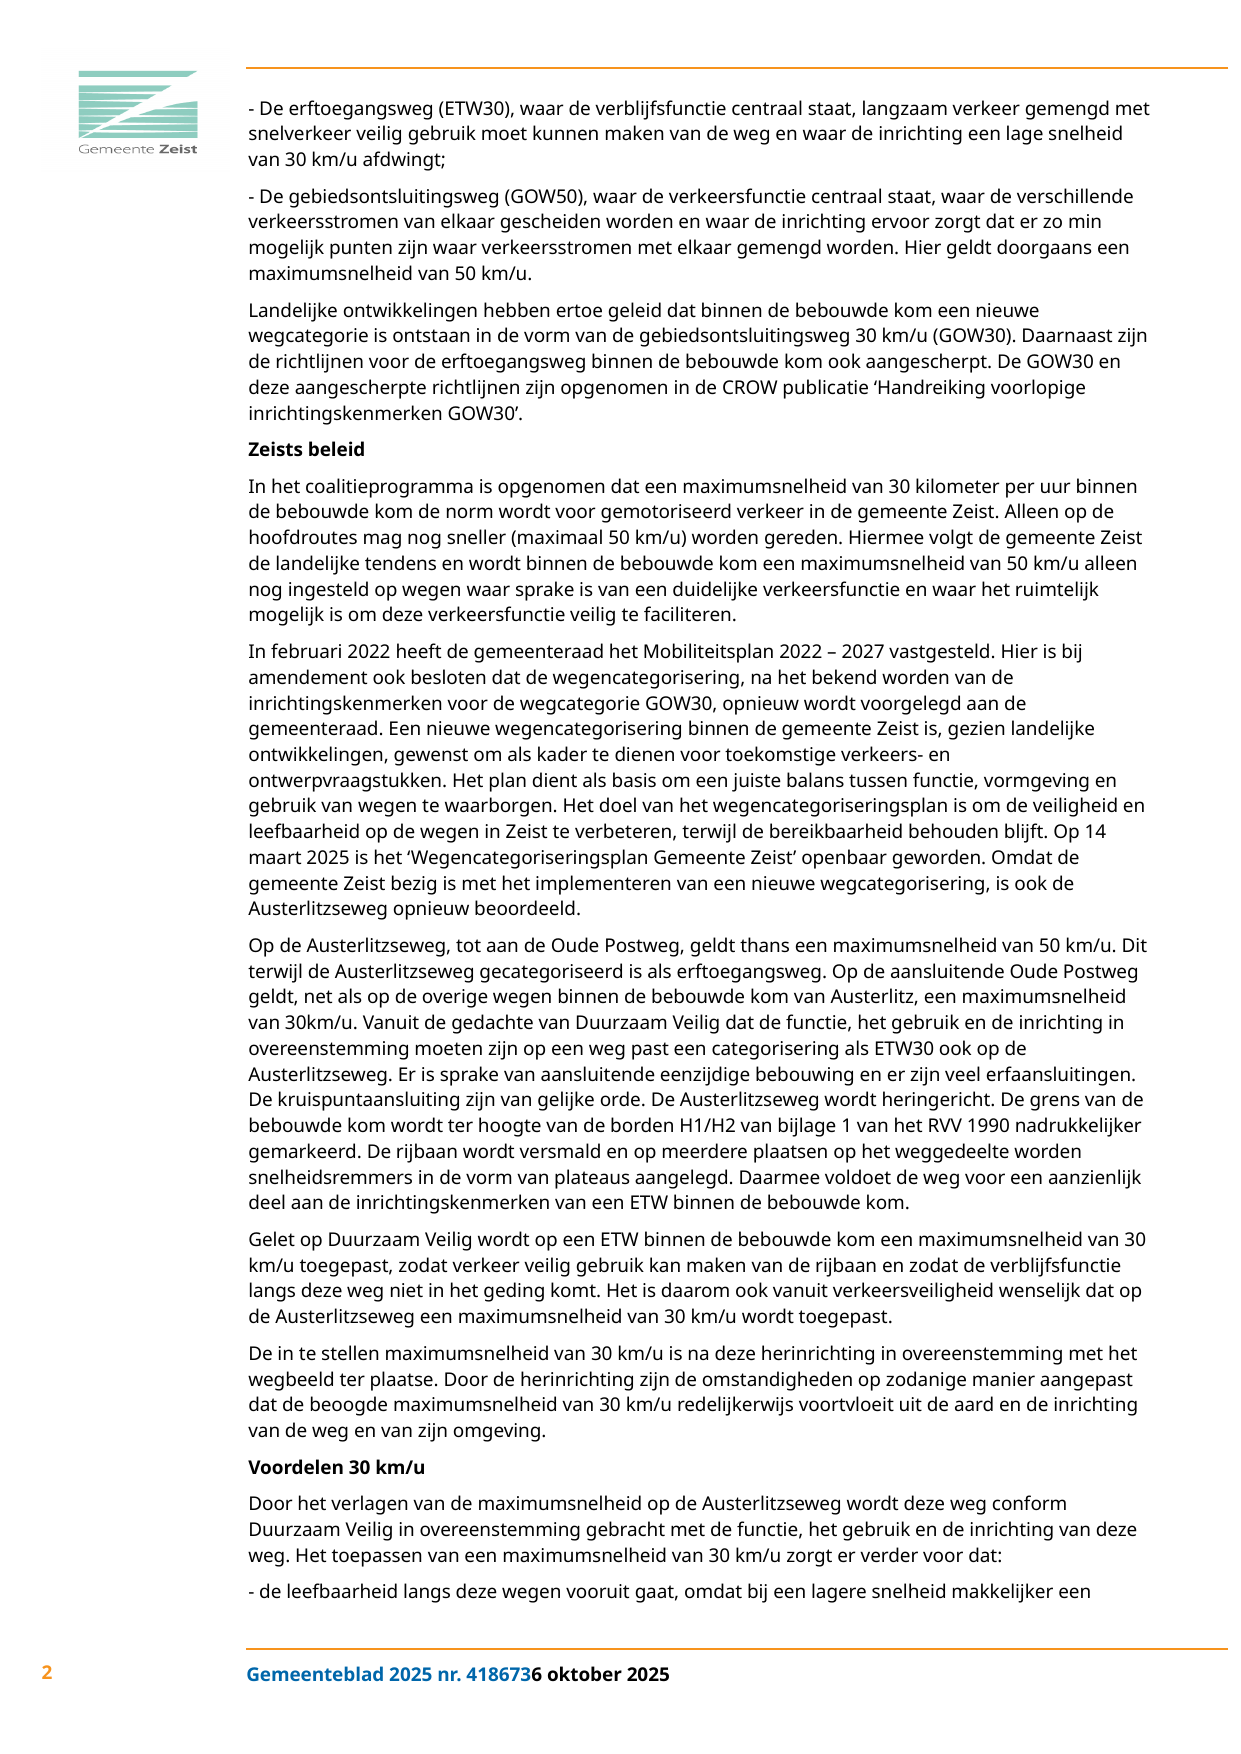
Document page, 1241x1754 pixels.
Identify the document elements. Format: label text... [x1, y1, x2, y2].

text - De erftoegangsweg (ETW30), waar de verblijfsfunctie centraal staat, langzaam verkeer gemengd met snelverkeer veilig gebruik moet kunnen maken van de weg en waar de inrichting een lage snelheid van 30 km/u afdwingt; [248, 95, 1152, 172]
picture [41, 47, 231, 172]
text In het coalitieprogramma is opgenomen dat een maximumsnelheid van 30 kilometer per uur binnen de bebouwde kom de norm wordt voor gemotoriseerd verkeer in de gemeente Zeist. Alleen op de hoofdroutes mag nog sneller (maximaal 50 km/u) worden gereden. Hiermee volgt de gemeente Zeist de landelijke tendens en wordt binnen de bebouwde kom een maximumsnelheid van 50 km/u alleen nog ingesteld op wegen waar sprake is van een duidelijke verkeersfunctie en waar het ruimtelijk mogelijk is om deze verkeersfunctie veilig te faciliteren. [248, 473, 1152, 627]
text De in te stellen maximumsnelheid van 30 km/u is na deze herinrichting in overeenstemming met het wegbeeld ter plaatse. Door de herinrichting zijn de omstandigheden op zodanige manier aangepast dat de beoogde maximumsnelheid van 30 km/u redelijkerwijs voortvloeit uit de aard en de inrichting van de weg en van zijn omgeving. [248, 1340, 1152, 1443]
text In februari 2022 heeft de gemeenteraad het Mobiliteitsplan 2022 – 2027 vastgesteld. Hier is bij amendement ook besloten dat de wegencategorisering, na het bekend worden van de inrichtingskenmerken voor de wegcategorie GOW30, opnieuw wordt voorgelegd aan de gemeenteraad. Een nieuwe wegencategorisering binnen de gemeente Zeist is, gezien landelijke ontwikkelingen, gewenst om als kader te dienen voor toekomstige verkeers- en ontwerpvraagstukken. Het plan dient als basis om een juiste balans tussen functie, vormgeving en gebruik van wegen te waarborgen. Het doel van het wegencategoriseringsplan is om de veiligheid en leefbaarheid op de wegen in Zeist te verbeteren, terwijl de bereikbaarheid behouden blijft. Op 14 maart 2025 is het ‘Wegencategoriseringsplan Gemeente Zeist’ openbaar geworden. Omdat de gemeente Zeist bezig is met het implementeren van een nieuwe wegcategorisering, is ook de Austerlitzseweg opnieuw beoordeeld. [248, 638, 1152, 921]
text Gelet op Duurzaam Veilig wordt op een ETW binnen de bebouwde kom een maximumsnelheid van 30 km/u toegepast, zodat verkeer veilig gebruik kan maken van de rijbaan en zodat de verblijfsfunctie langs deze weg niet in het geding komt. Het is daarom ook vanuit verkeersveiligheid wenselijk dat op de Austerlitzseweg een maximumsnelheid van 30 km/u wordt toegepast. [248, 1226, 1152, 1329]
text - De gebiedsontsluitingsweg (GOW50), waar de verkeersfunctie centraal staat, waar de verschillende verkeersstromen van elkaar gescheiden worden en waar de inrichting ervoor zorgt dat er zo min mogelijk punten zijn waar verkeersstromen met elkaar gemengd worden. Hier geldt doorgaans een maximumsnelheid van 50 km/u. [248, 183, 1152, 286]
text Zeists beleid [248, 436, 1152, 462]
text Voordelen 30 km/u [248, 1454, 1152, 1480]
text - de leefbaarheid langs deze wegen vooruit gaat, omdat bij een lagere snelheid makkelijker een [248, 1579, 1152, 1604]
text Door het verlagen van de maximumsnelheid op de Austerlitzseweg wordt deze weg conform Duurzaam Veilig in overeenstemming gebracht met de functie, het gebruik en de inrichting van deze weg. Het toepassen van een maximumsnelheid van 30 km/u zorgt er verder voor dat: [248, 1491, 1152, 1568]
text Op de Austerlitzseweg, tot aan de Oude Postweg, geldt thans een maximumsnelheid van 50 km/u. Dit terwijl de Austerlitzseweg gecategoriseerd is als erftoegangsweg. Op de aansluitende Oude Postweg geldt, net als op de overige wegen binnen de bebouwde kom van Austerlitz, een maximumsnelheid van 30km/u. Vanuit de gedachte van Duurzaam Veilig dat de functie, het gebruik en de inrichting in overeenstemming moeten zijn op een weg past een categorisering als ETW30 ook op de Austerlitzseweg. Er is sprake van aansluitende eenzijdige bebouwing en er zijn veel erfaansluitingen. De kruispuntaansluiting zijn van gelijke orde. De Austerlitzseweg wordt heringericht. De grens van de bebouwde kom wordt ter hoogte van de borden H1/H2 van bijlage 1 van het RVV 1990 nadrukkelijker gemarkeerd. De rijbaan wordt versmald en op meerdere plaatsen op het weggedeelte worden snelheidsremmers in de vorm van plateaus aangelegd. Daarmee voldoet de weg voor een aanzienlijk deel aan de inrichtingskenmerken van een ETW binnen de bebouwde kom. [248, 932, 1152, 1215]
text Landelijke ontwikkelingen hebben ertoe geleid dat binnen de bebouwde kom een nieuwe wegcategorie is ontstaan in de vorm van de gebiedsontsluitingsweg 30 km/u (GOW30). Daarnaast zijn de richtlijnen voor de erftoegangsweg binnen de bebouwde kom ook aangescherpt. De GOW30 en deze aangescherpte richtlijnen zijn opgenomen in de CROW publicatie ‘Handreiking voorlopige inrichtingskenmerken GOW30’. [248, 297, 1152, 425]
